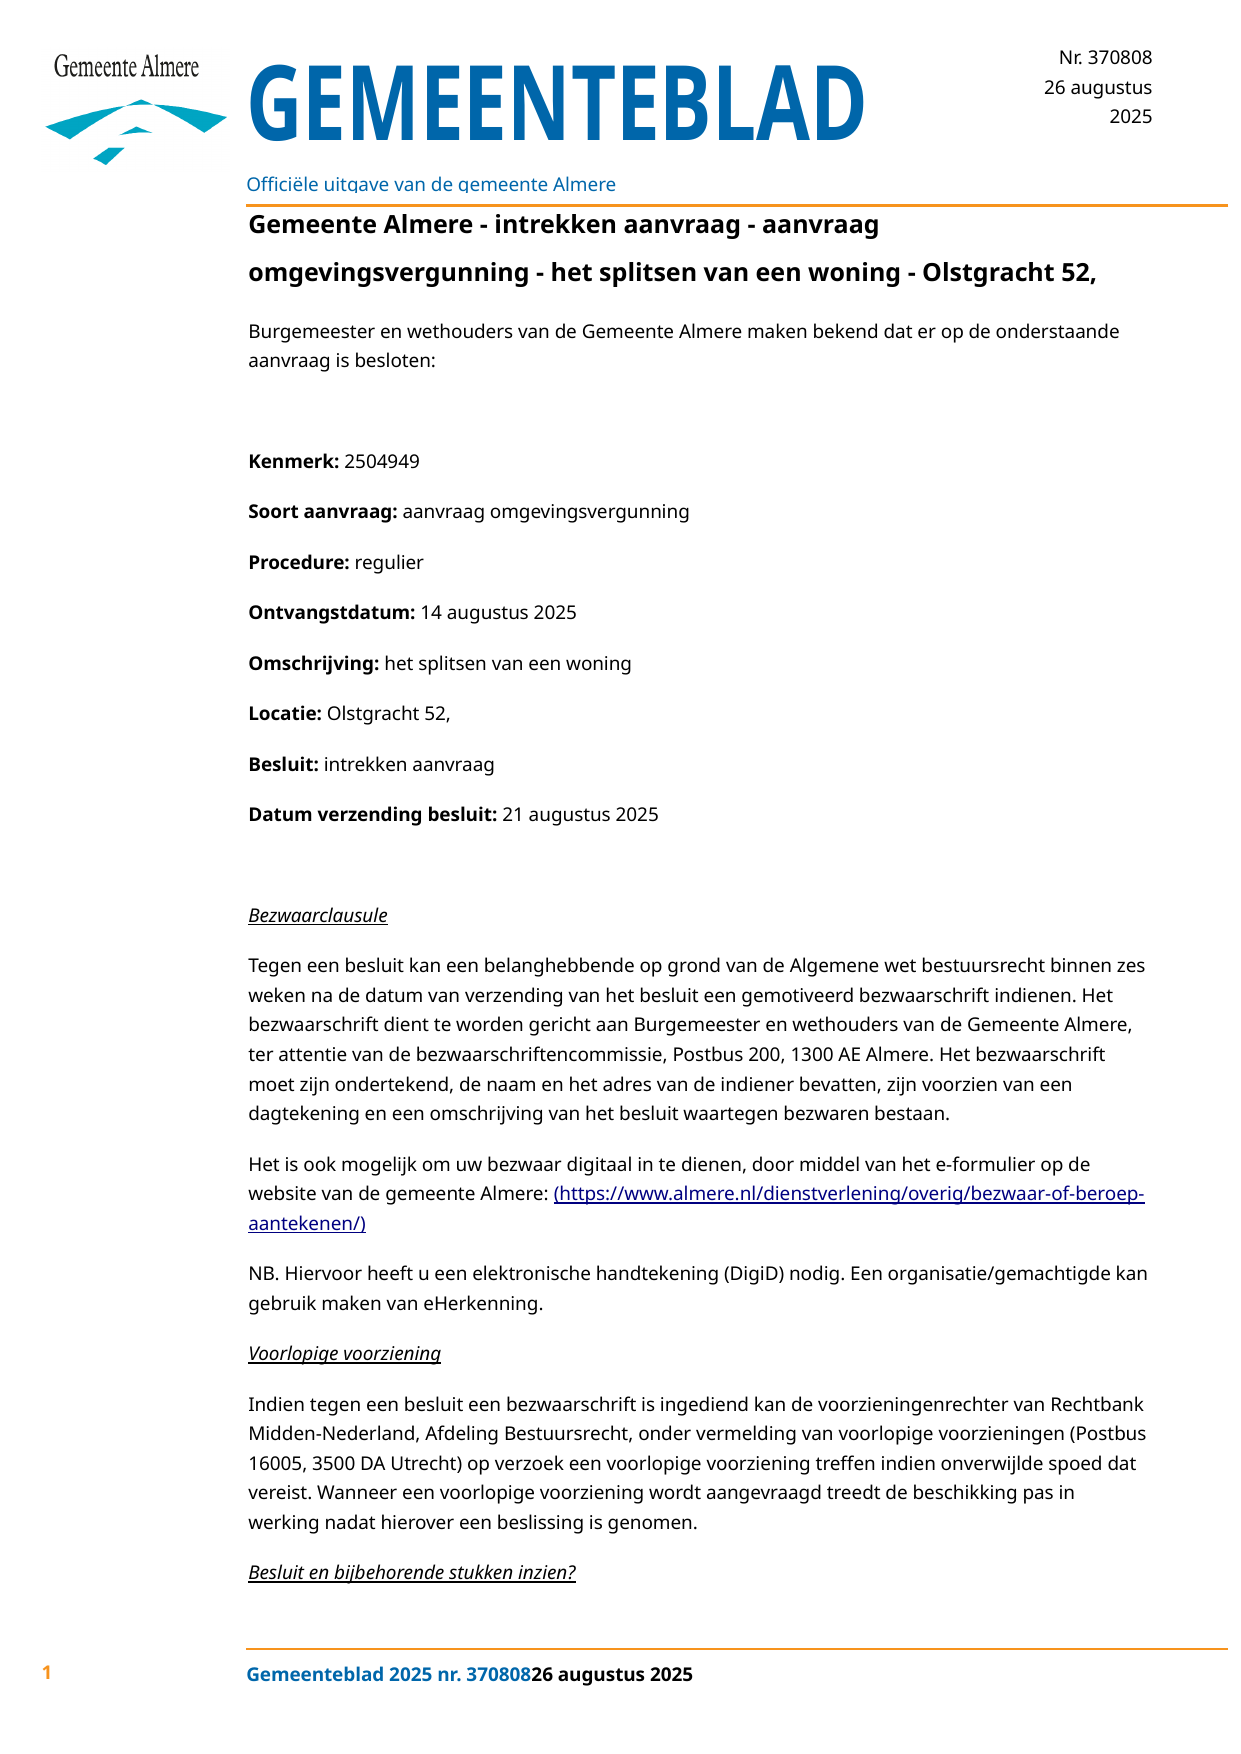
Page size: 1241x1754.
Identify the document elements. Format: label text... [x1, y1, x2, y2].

text Indien tegen een besluit een bezwaarschrift is ingediend kan de voorzieningenrechter van Rechtbank Midden-Nederland, Afdeling Bestuursrecht, onder vermelding van voorlopige voorzieningen (Postbus 16005, 3500 DA Utrecht) op verzoek een voorlopige voorziening treffen indien onverwijlde spoed dat vereist. Wanneer een voorlopige voorziening wordt aangevraagd treedt de beschikking pas in werking nadat hierover een beslissing is genomen. [248, 1391, 1152, 1535]
text Kenmerk: 2504949 [248, 448, 1152, 474]
text Gemeente Almere - intrekken aanvraag - aanvraag omgevingsvergunning - het splitsen van een woning - Olstgracht 52, [248, 207, 1152, 288]
text Bezwaarclausule [248, 902, 1152, 928]
picture [41, 47, 231, 172]
text Locatie: Olstgracht 52, [248, 700, 1152, 726]
text Procedure: regulier [248, 549, 1152, 575]
text NB. Hiervoor heeft u een elektronische handtekening (DigiD) nodig. Een organisatie/gemachtigde kan gebruik maken van eHerkenning. [248, 1260, 1152, 1316]
text Tegen een besluit kan een belanghebbende op grond van de Algemene wet bestuursrecht binnen zes weken na de datum van verzending van het besluit een gemotiveerd bezwaarschrift indienen. Het bezwaarschrift dient te worden gericht aan Burgemeester en wethouders van de Gemeente Almere, ter attentie van de bezwaarschriftencommissie, Postbus 200, 1300 AE Almere. Het bezwaarschrift moet zijn ondertekend, de naam en het adres van de indiener bevatten, zijn voorzien van een dagtekening en een omschrijving van het besluit waartegen bezwaren bestaan. [248, 952, 1152, 1126]
text Burgemeester en wethouders van de Gemeente Almere maken bekend dat er op de onderstaande aanvraag is besloten: [248, 318, 1152, 373]
text Datum verzending besluit: 21 augustus 2025 [248, 801, 1152, 827]
text Het is ook mogelijk om uw bezwaar digitaal in te dienen, door middel van het e-formulier op de website van de gemeente Almere: (https://www.almere.nl/dienstverlening/overig/bezwaar-of-beroep-aantekenen/) [248, 1151, 1152, 1236]
text Besluit: intrekken aanvraag [248, 751, 1152, 777]
text Ontvangstdatum: 14 augustus 2025 [248, 599, 1152, 625]
text Soort aanvraag: aanvraag omgevingsvergunning [248, 499, 1152, 524]
text Besluit en bijbehorende stukken inzien? [248, 1559, 1152, 1585]
text Omschrijving: het splitsen van een woning [248, 650, 1152, 676]
text Voorlopige voorziening [248, 1340, 1152, 1366]
